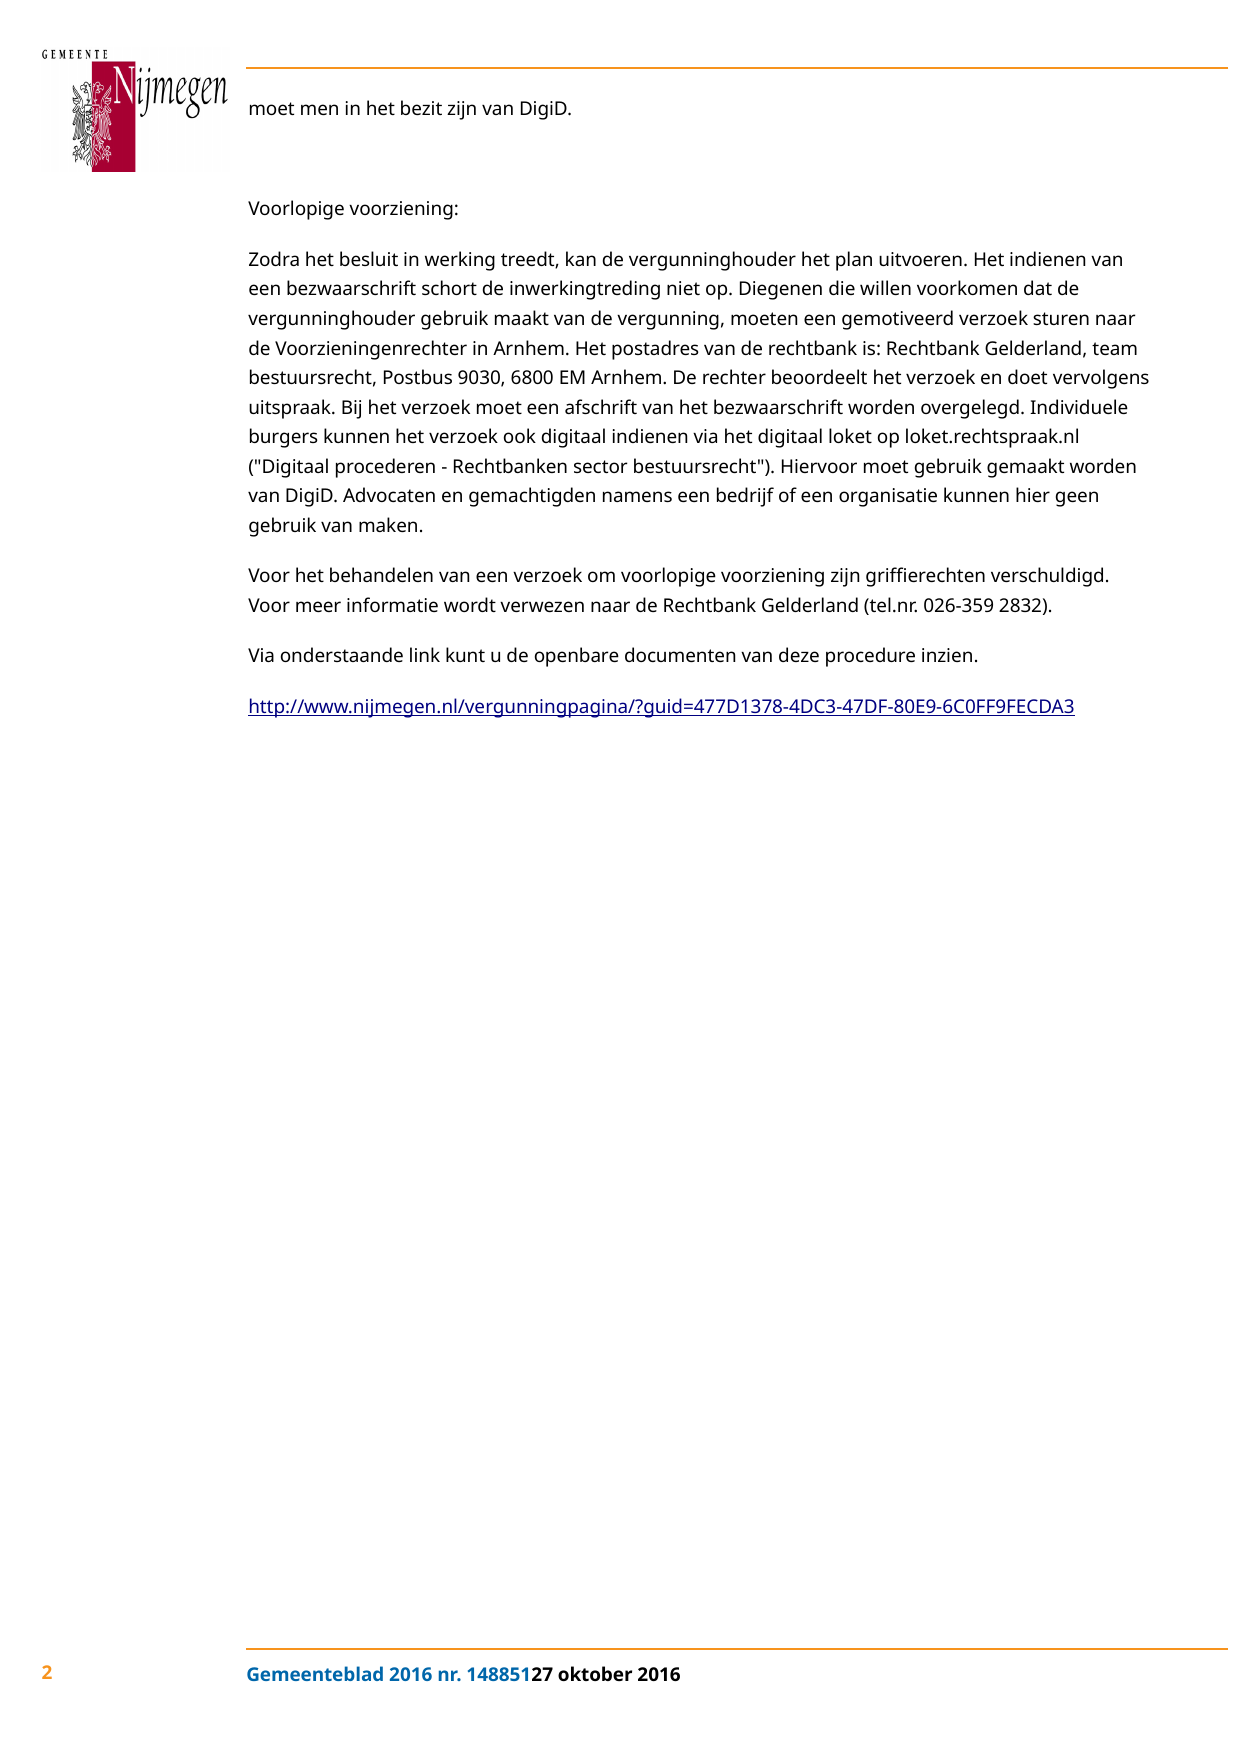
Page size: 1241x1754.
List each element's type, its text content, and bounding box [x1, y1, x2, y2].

text moet men in het bezit zijn van DigiD. [248, 95, 1152, 121]
text Zodra het besluit in werking treedt, kan de vergunninghouder het plan uitvoeren. Het indienen van een bezwaarschrift schort de inwerkingtreding niet op. Diegenen die willen voorkomen dat de vergunninghouder gebruik maakt van de vergunning, moeten een gemotiveerd verzoek sturen naar de Voorzieningenrechter in Arnhem. Het postadres van de rechtbank is: Rechtbank Gelderland, team bestuursrecht, Postbus 9030, 6800 EM Arnhem. De rechter beoordeelt het verzoek en doet vervolgens uitspraak. Bij het verzoek moet een afschrift van het bezwaarschrift worden overgelegd. Individuele burgers kunnen het verzoek ook digitaal indienen via het digitaal loket op loket.rechtspraak.nl ("Digitaal procederen - Rechtbanken sector bestuursrecht"). Hiervoor moet gebruik gemaakt worden van DigiD. Advocaten en gemachtigden namens een bedrijf of een organisatie kunnen hier geen gebruik van maken. [248, 246, 1152, 538]
text http://www.nijmegen.nl/vergunningpagina/?guid=477D1378-4DC3-47DF-80E9-6C0FF9FECDA3 [248, 693, 1152, 719]
text Voorlopige voorziening: [248, 196, 1152, 221]
picture [41, 47, 231, 172]
text Voor het behandelen van een verzoek om voorlopige voorziening zijn griffierechten verschuldigd. Voor meer informatie wordt verwezen naar de Rechtbank Gelderland (tel.nr. 026-359 2832). [248, 563, 1152, 618]
text Via onderstaande link kunt u de openbare documenten van deze procedure inzien. [248, 643, 1152, 668]
